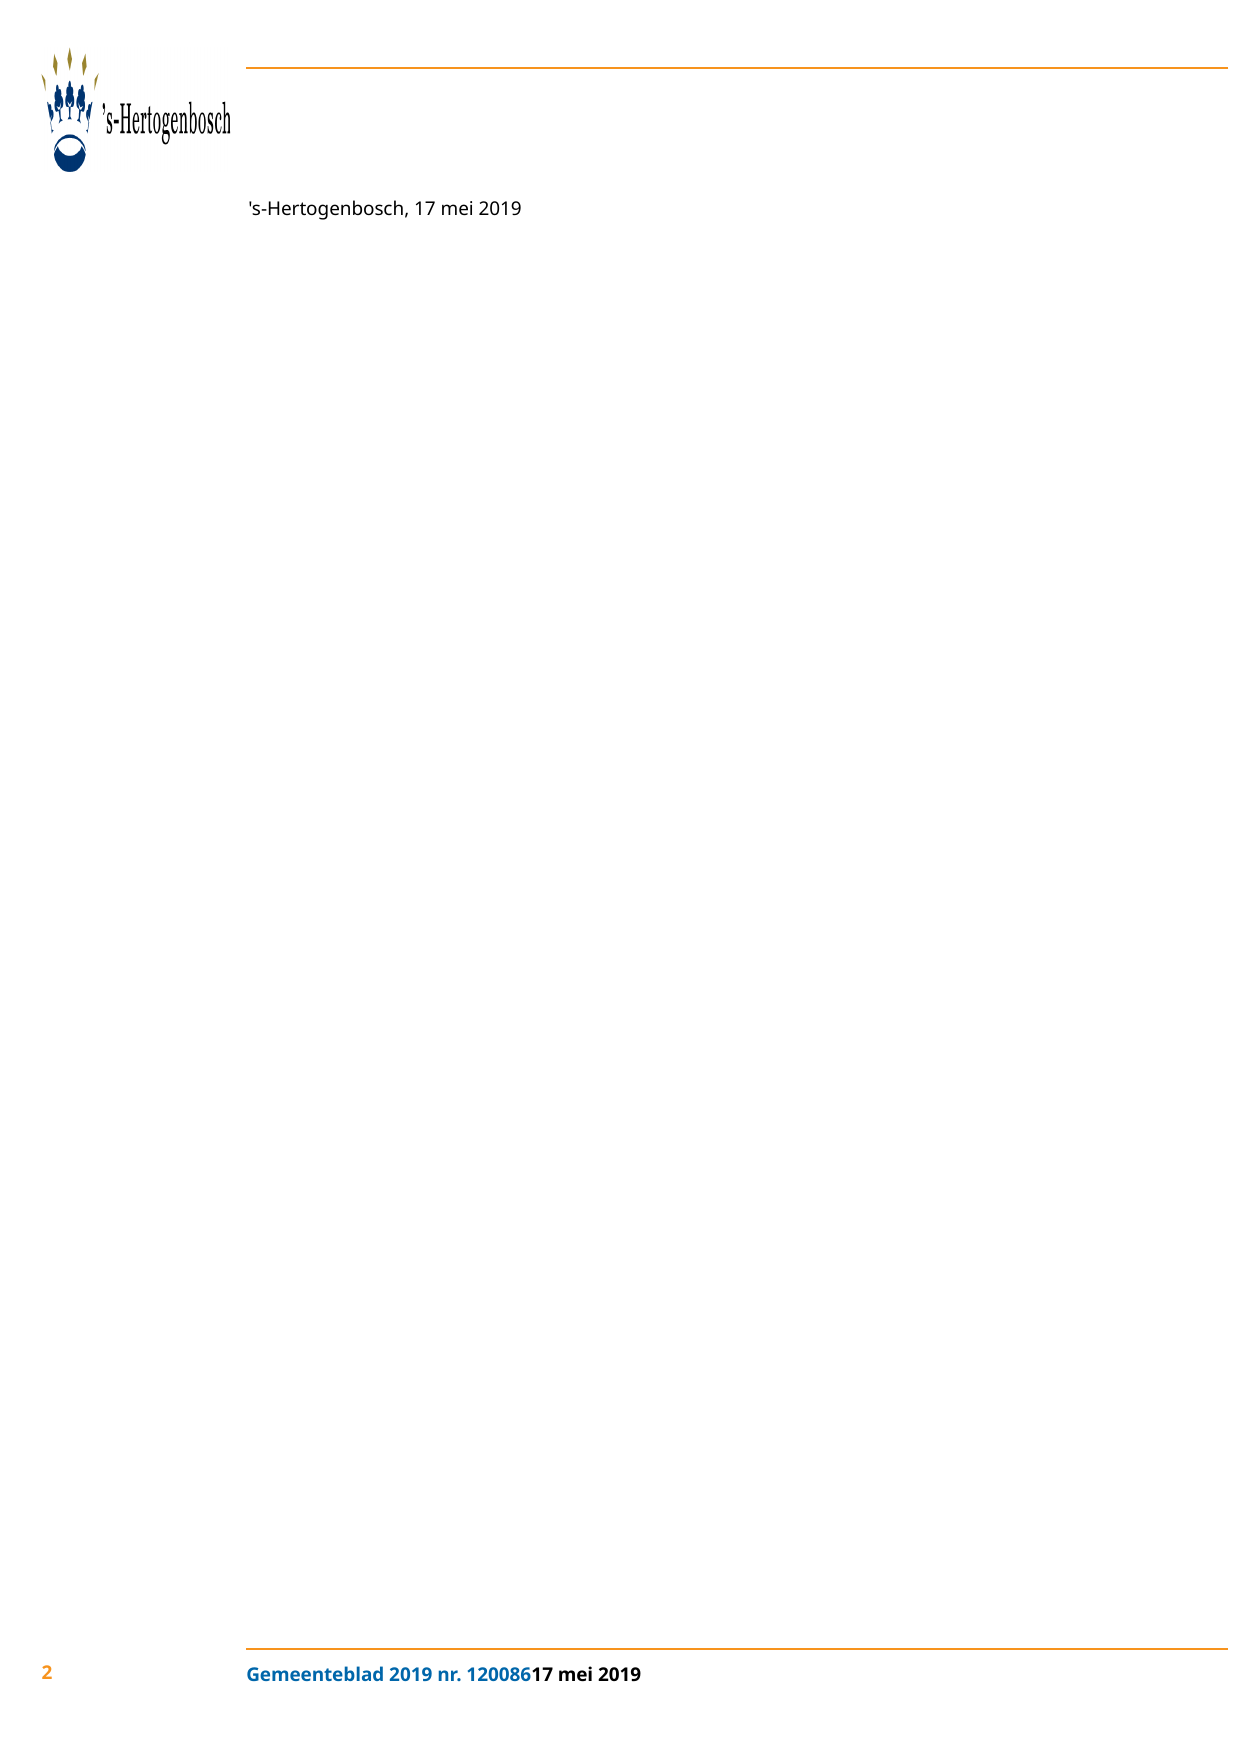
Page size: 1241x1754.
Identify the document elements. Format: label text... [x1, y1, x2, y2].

text 's-Hertogenbosch, 17 mei 2019 [248, 196, 1152, 221]
picture [41, 47, 231, 172]
